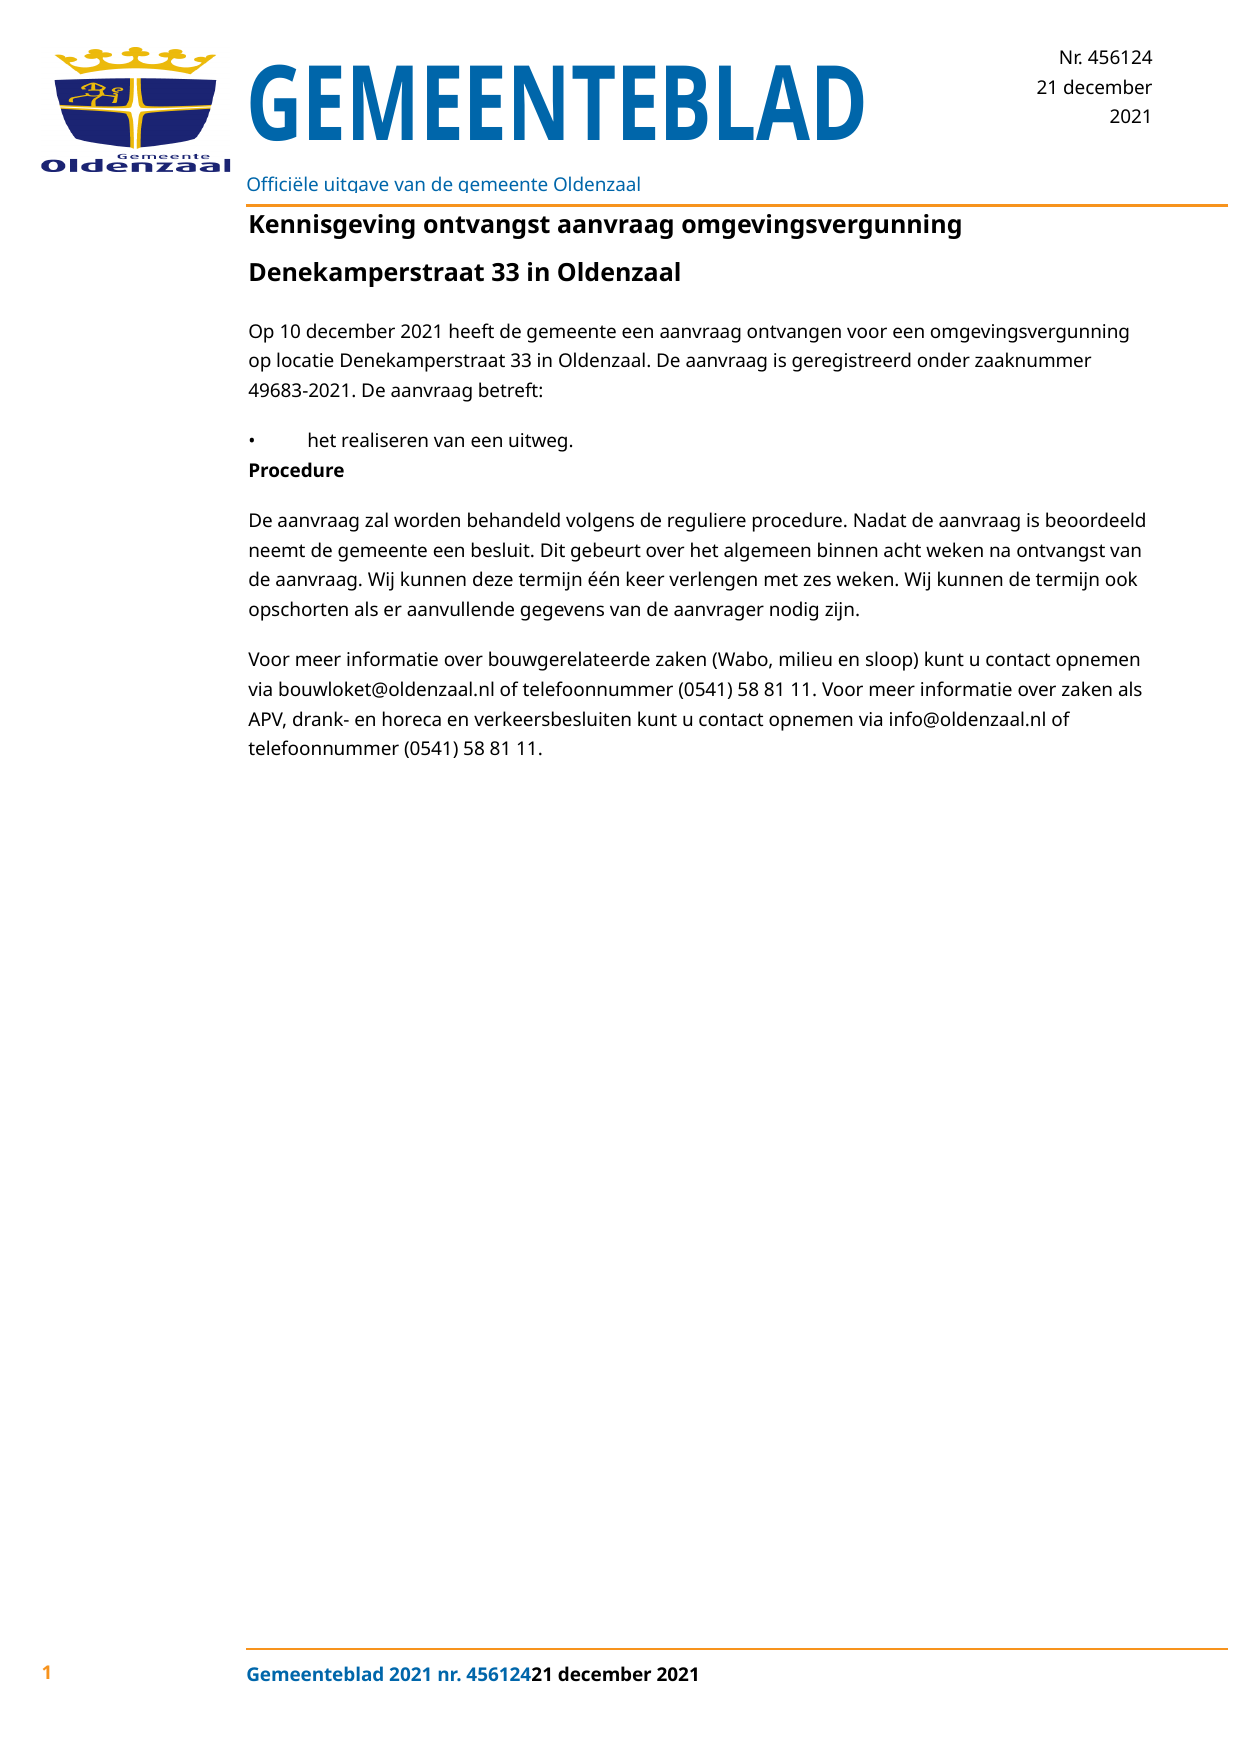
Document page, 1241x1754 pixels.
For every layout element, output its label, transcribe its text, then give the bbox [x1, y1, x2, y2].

text Procedure [248, 457, 1152, 483]
picture [41, 47, 231, 172]
text Kennisgeving ontvangst aanvraag omgevingsvergunning Denekamperstraat 33 in Oldenzaal [248, 207, 1152, 288]
text Voor meer informatie over bouwgerelateerde zaken (Wabo, milieu en sloop) kunt u contact opnemen via bouwloket@oldenzaal.nl of telefoonnummer (0541) 58 81 11. Voor meer informatie over zaken als APV, drank- en horeca en verkeersbesluiten kunt u contact opnemen via info@oldenzaal.nl of telefoonnummer (0541) 58 81 11. [248, 647, 1152, 761]
text De aanvraag zal worden behandeld volgens de reguliere procedure. Nadat de aanvraag is beoordeeld neemt de gemeente een besluit. Dit gebeurt over het algemeen binnen acht weken na ontvangst van de aanvraag. Wij kunnen deze termijn één keer verlengen met zes weken. Wij kunnen de termijn ook opschorten als er aanvullende gegevens van de aanvrager nodig zijn. [248, 507, 1152, 622]
list het realiseren van een uitweg. [248, 427, 1152, 453]
text Op 10 december 2021 heeft de gemeente een aanvraag ontvangen voor een omgevingsvergunning op locatie Denekamperstraat 33 in Oldenzaal. De aanvraag is geregistreerd onder zaaknummer 49683-2021. De aanvraag betreft: [248, 318, 1152, 403]
